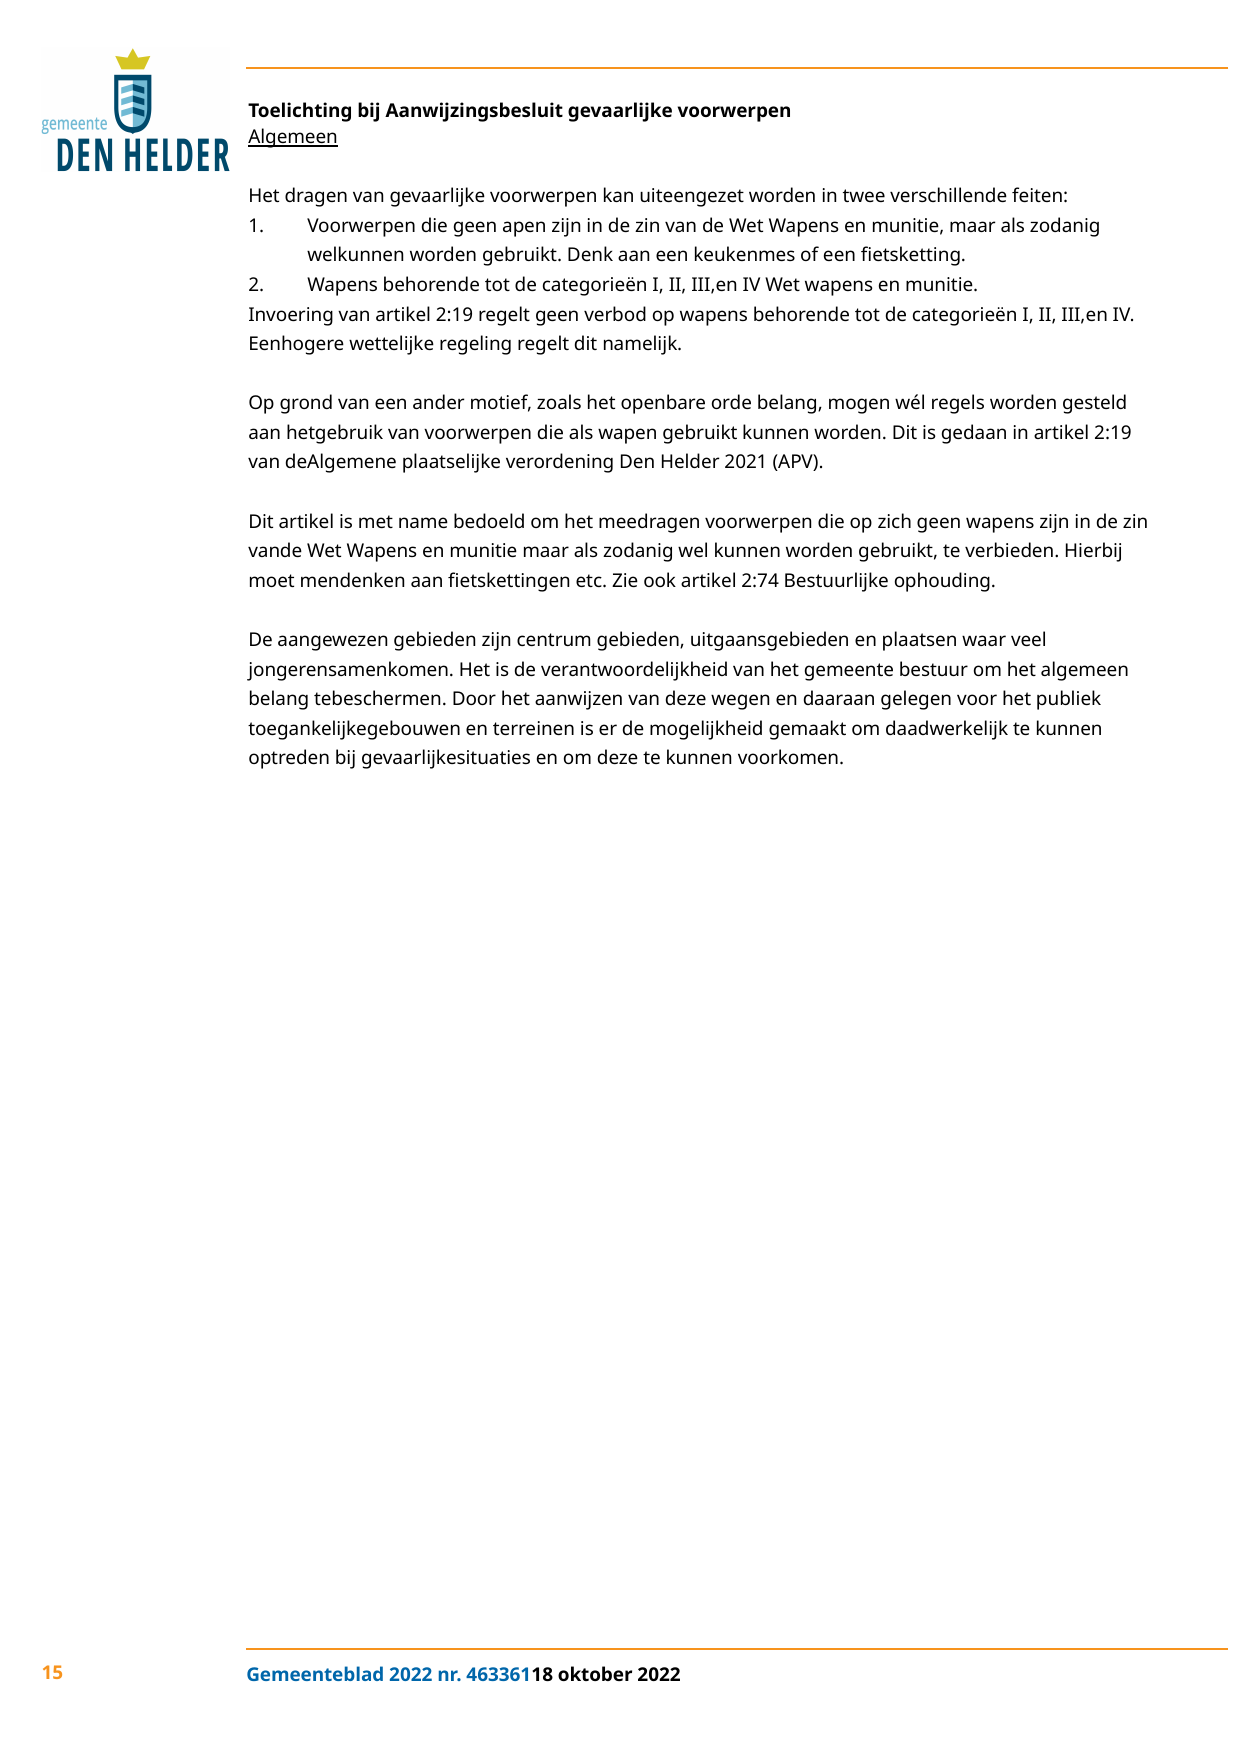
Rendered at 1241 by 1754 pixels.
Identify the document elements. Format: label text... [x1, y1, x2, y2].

picture [100, 154, 106, 172]
text Invoering van artikel 2:19 regelt geen verbod op wapens behorende tot de categorieën I, II, III,en IV. Eenhogere wettelijke regeling regelt dit namelijk. [248, 301, 1152, 356]
text Toelichting bij Aanwijzingsbesluit gevaarlijke voorwerpen [248, 95, 1152, 123]
picture [182, 144, 187, 165]
picture [220, 160, 224, 172]
list Wapens behorende tot de categorieën I, II, III,en IV Wet wapens en munitie. [248, 271, 1152, 297]
text Algemeen [248, 123, 1152, 149]
picture [63, 144, 68, 165]
picture [130, 157, 135, 172]
picture [41, 47, 231, 172]
list Voorwerpen die geen apen zijn in de zin van de Wet Wapens en munitie, maar als zodanig welkunnen worden gebruikt. Denk aan een keukenmes of een fietsketting. [248, 212, 1152, 267]
text Het dragen van gevaarlijke voorwerpen kan uiteengezet worden in twee verschillende feiten: [248, 182, 1152, 208]
text Op grond van een ander motief, zoals het openbare orde belang, mogen wél regels worden gesteld aan hetgebruik van voorwerpen die als wapen gebruikt kunnen worden. Dit is gedaan in artikel 2:19 van deAlgemene plaatselijke verordening Den Helder 2021 (APV). [248, 389, 1152, 474]
text Dit artikel is met name bedoeld om het meedragen voorwerpen die op zich geen wapens zijn in de zin vande Wet Wapens en munitie maar als zodanig wel kunnen worden gebruikt, te verbieden. Hierbij moet mendenken aan fietskettingen etc. Zie ook artikel 2:74 Bestuurlijke ophouding. [248, 508, 1152, 593]
text De aangewezen gebieden zijn centrum gebieden, uitgaansgebieden en plaatsen waar veel jongerensamenkomen. Het is de verantwoordelijkheid van het gemeente bestuur om het algemeen belang tebeschermen. Door het aanwijzen van deze wegen en daaraan gelegen voor het publiek toegankelijkegebouwen en terreinen is er de mogelijkheid gemaakt om daadwerkelijk te kunnen optreden bij gevaarlijkesituaties en om deze te kunnen voorkomen. [248, 626, 1152, 770]
